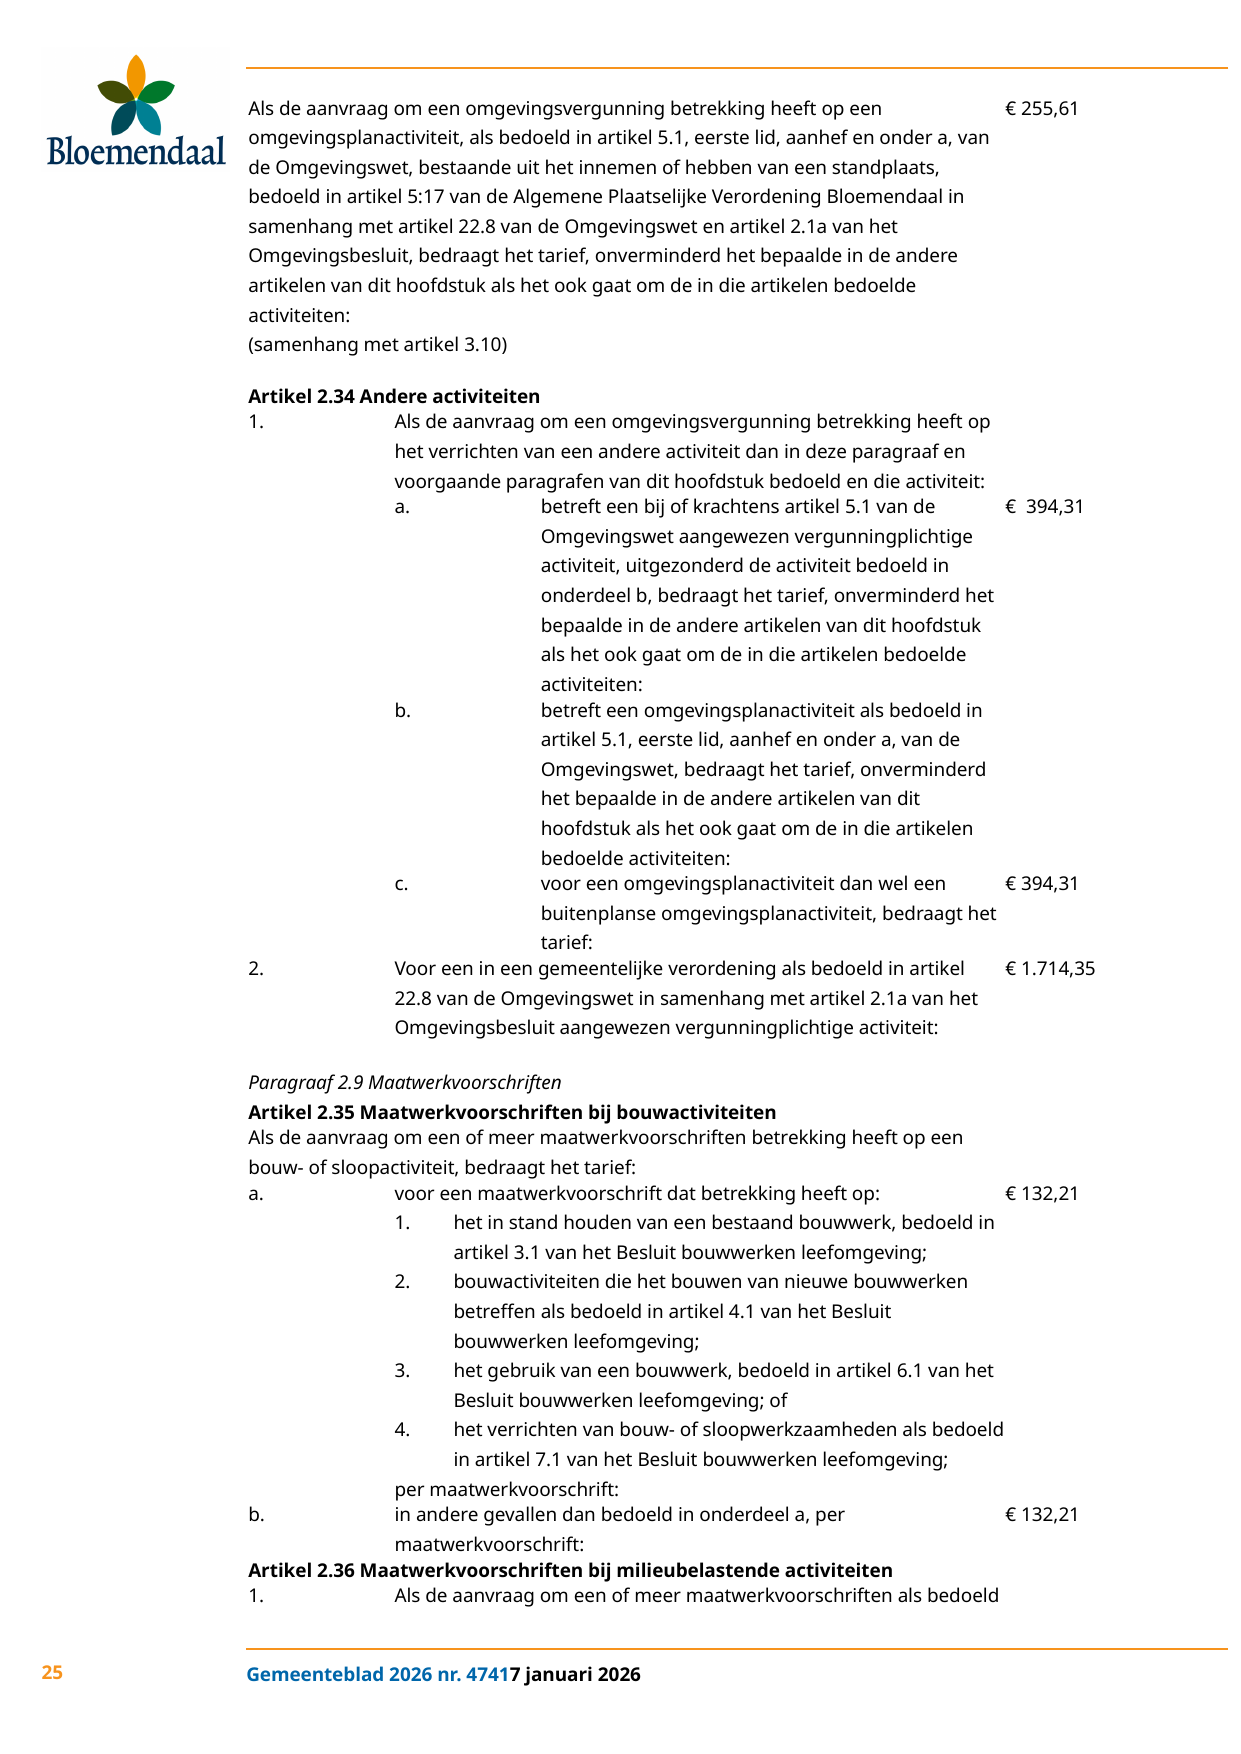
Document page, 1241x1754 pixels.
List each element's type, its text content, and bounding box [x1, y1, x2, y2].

table_cell € 255,61 [1005, 95, 1152, 357]
table_cell betreft een omgevingsplanactiviteit als bedoeld in artikel 5.1, eerste lid, aanhef en onder a, van de Omgevingswet, bedraagt het tarief, onverminderd het bepaalde in de andere artikelen van dit hoofdstuk als het ook gaat om de in die artikelen bedoelde activiteiten: [541, 697, 1005, 870]
table_cell [1005, 697, 1152, 870]
table_cell € 394,31 [1005, 870, 1152, 955]
table_cell betreft een bij of krachtens artikel 5.1 van de Omgevingswet aangewezen vergunningplichtige activiteit, uitgezonderd de activiteit bedoeld in onderdeel b, bedraagt het tarief, onverminderd het bepaalde in de andere artikelen van dit hoofdstuk als het ook gaat om de in die artikelen bedoelde activiteiten: [541, 494, 1005, 697]
table_cell [1005, 383, 1152, 409]
table_cell Als de aanvraag om een omgevingsvergunning betrekking heeft op een omgevingsplanactiviteit, als bedoeld in artikel 5.1, eerste lid, aanhef en onder a, van de Omgevingswet, bestaande uit het innemen of hebben van een standplaats, bedoeld in artikel 5:17 van de Algemene Plaatselijke Verordening Bloemendaal in samenhang met artikel 22.8 van de Omgevingswet en artikel 2.1a van het Omgevingsbesluit, bedraagt het tarief, onverminderd het bepaalde in de andere artikelen van dit hoofdstuk als het ook gaat om de in die artikelen bedoelde activiteiten: (samenhang met artikel 3.10) [248, 95, 1005, 357]
table_header [1005, 1099, 1152, 1124]
table_cell € 132,21 [1005, 1180, 1152, 1501]
table_cell Als de aanvraag om een of meer maatwerkvoorschriften als bedoeld [394, 1583, 1005, 1608]
table_cell voor een omgevingsplanactiviteit dan wel een buitenplanse omgevingsplanactiviteit, bedraagt het tarief: [541, 870, 1005, 955]
table_cell Voor een in een gemeentelijke verordening als bedoeld in artikel 22.8 van de Omgevingswet in samenhang met artikel 2.1a van het Omgevingsbesluit aangewezen vergunningplichtige activiteit: [394, 955, 1005, 1040]
table_cell [394, 1040, 541, 1066]
picture [41, 47, 231, 172]
table_cell voor een maatwerkvoorschrift dat betrekking heeft op: het in stand houden van een bestaand bouwwerk, bedoeld in artikel 3.1 van het Besluit bouwwerken leefomgeving; bouwactiviteiten die het bouwen van nieuwe bouwwerken betreffen als bedoeld in artikel 4.1 van het Besluit bouwwerken leefomgeving; het gebruik van een bouwwerk, bedoeld in artikel 6.1 van het Besluit bouwwerken leefomgeving; of het verrichten van bouw- of sloopwerkzaamheden als bedoeld in artikel 7.1 van het Besluit bouwwerken leefomgeving; per maatwerkvoorschrift: [394, 1180, 1005, 1501]
table_cell Als de aanvraag om een of meer maatwerkvoorschriften betrekking heeft op een bouw- of sloopactiviteit, bedraagt het tarief: [248, 1125, 1005, 1180]
table_cell [248, 697, 394, 870]
table_cell b. [394, 697, 541, 870]
table_cell Artikel 2.34 Andere activiteiten [248, 383, 1005, 409]
table_cell [1005, 1040, 1152, 1066]
table_cell [1005, 409, 1152, 493]
table_cell in andere gevallen dan bedoeld in onderdeel a, per maatwerkvoorschrift: [394, 1501, 1005, 1557]
table_cell a. [394, 494, 541, 697]
table_cell [1005, 1125, 1152, 1180]
table_cell a. [248, 1180, 394, 1501]
table_cell 2. [248, 955, 394, 1040]
table_cell 1. [248, 409, 394, 493]
table_cell 1. [248, 1583, 394, 1608]
text Paragraaf 2.9 Maatwerkvoorschriften [248, 1069, 1152, 1095]
table_cell [248, 494, 394, 697]
table_cell [248, 1040, 394, 1066]
table_cell [1005, 357, 1152, 383]
table_cell € 1.714,35 [1005, 955, 1152, 1040]
table_cell [1005, 1583, 1152, 1608]
table_cell [248, 357, 1005, 383]
table_cell Artikel 2.36 Maatwerkvoorschriften bij milieubelastende activiteiten [248, 1557, 1005, 1582]
table_header Artikel 2.35 Maatwerkvoorschriften bij bouwactiviteiten [248, 1099, 1005, 1124]
table_cell c. [394, 870, 541, 955]
table_cell € 394,31 [1005, 494, 1152, 697]
table_cell b. [248, 1501, 394, 1557]
table_cell [248, 870, 394, 955]
table_cell Als de aanvraag om een omgevingsvergunning betrekking heeft op het verrichten van een andere activiteit dan in deze paragraaf en voorgaande paragrafen van dit hoofdstuk bedoeld en die activiteit: [394, 409, 1005, 493]
table_cell € 132,21 [1005, 1501, 1152, 1557]
table_cell [541, 1040, 1005, 1066]
table_cell [1005, 1557, 1152, 1582]
